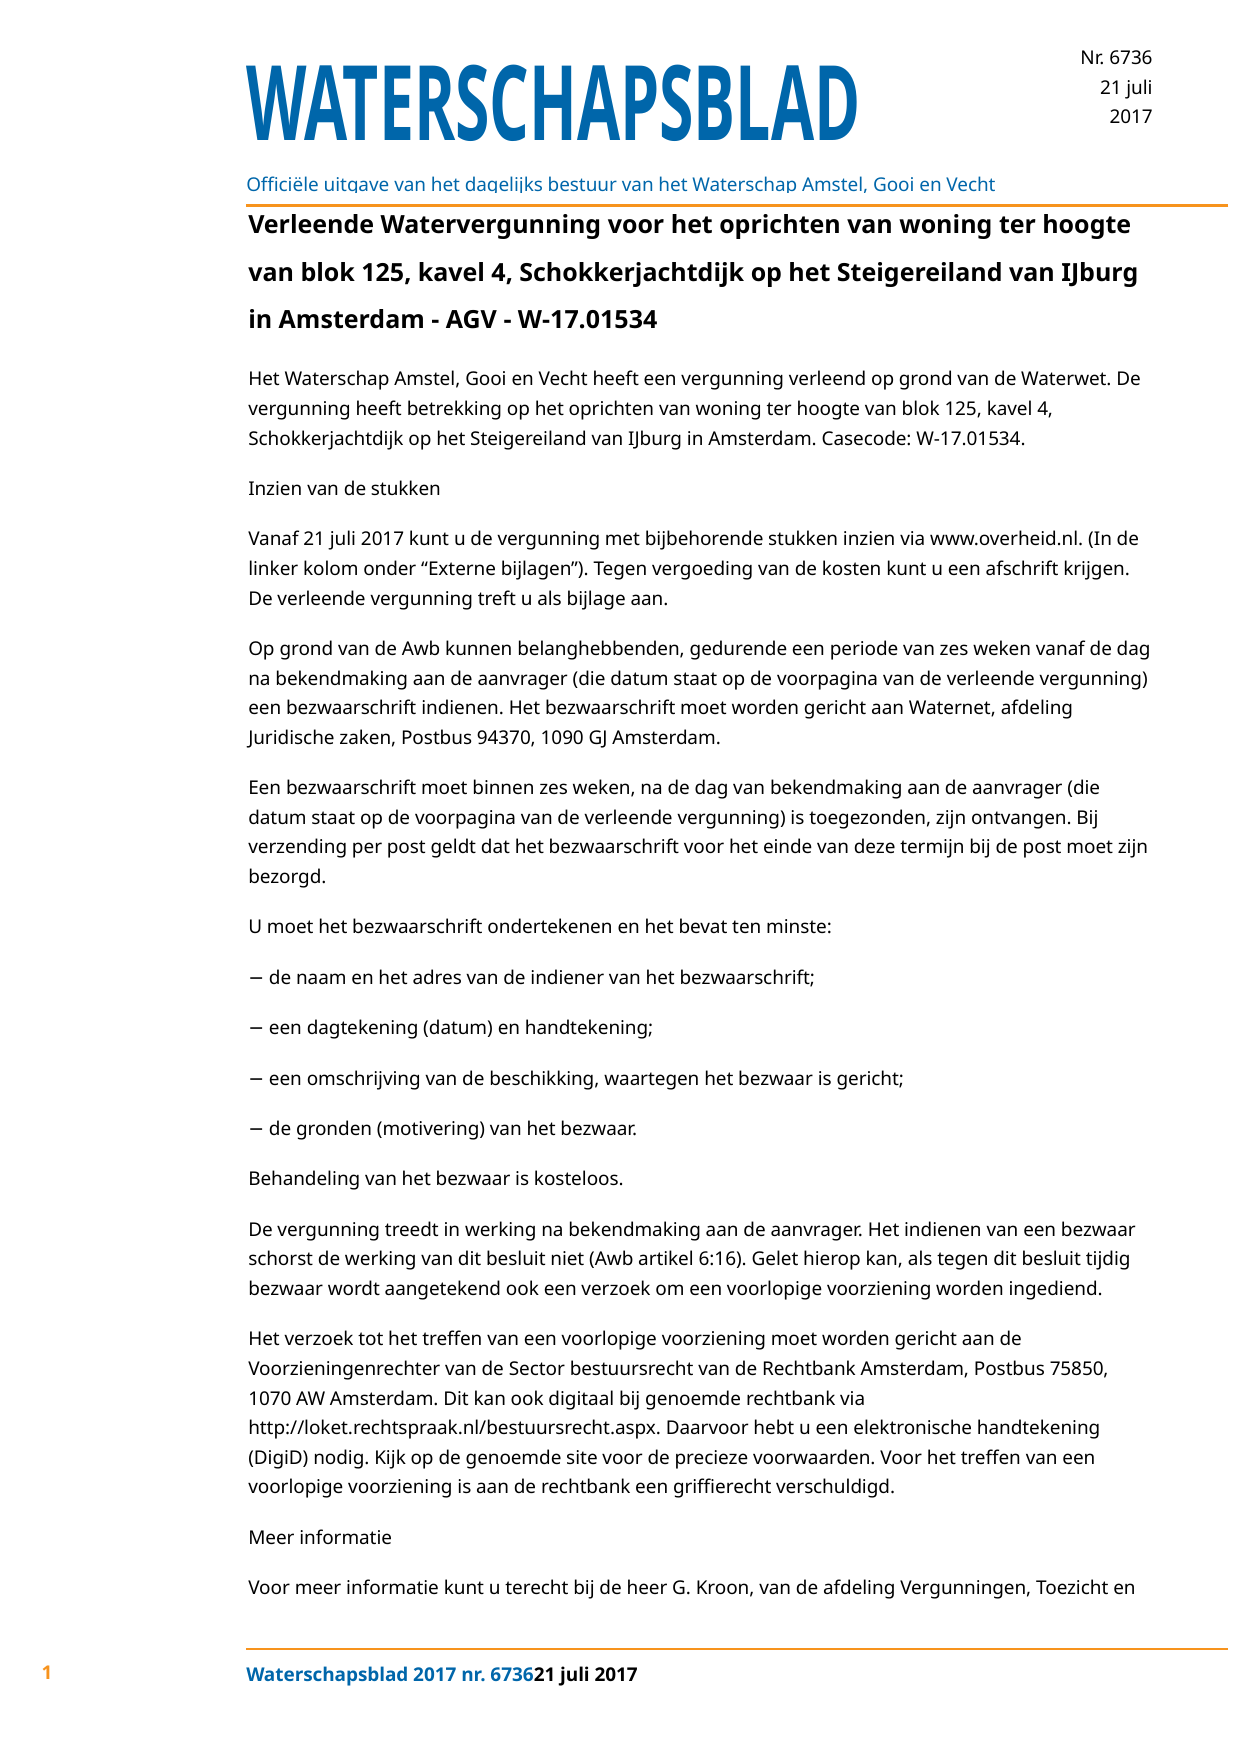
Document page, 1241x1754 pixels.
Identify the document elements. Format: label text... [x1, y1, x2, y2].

text Op grond van de Awb kunnen belanghebbenden, gedurende een periode van zes weken vanaf de dag na bekendmaking aan de aanvrager (die datum staat op de voorpagina van de verleende vergunning) een bezwaarschrift indienen. Het bezwaarschrift moet worden gericht aan Waternet, afdeling Juridische zaken, Postbus 94370, 1090 GJ Amsterdam. [248, 635, 1152, 749]
text − de gronden (motivering) van het bezwaar. [248, 1115, 1152, 1141]
text Behandeling van het bezwaar is kosteloos. [248, 1166, 1152, 1191]
text Een bezwaarschrift moet binnen zes weken, na de dag van bekendmaking aan de aanvrager (die datum staat op de voorpagina van de verleende vergunning) is toegezonden, zijn ontvangen. Bij verzending per post geldt dat het bezwaarschrift voor het einde van deze termijn bij de post moet zijn bezorgd. [248, 774, 1152, 889]
text Inzien van de stukken [248, 475, 1152, 501]
text Het Waterschap Amstel, Gooi en Vecht heeft een vergunning verleend op grond van de Waterwet. De vergunning heeft betrekking op het oprichten van woning ter hoogte van blok 125, kavel 4, Schokkerjachtdijk op het Steigereiland van IJburg in Amsterdam. Casecode: W-17.01534. [248, 366, 1152, 450]
text − een omschrijving van de beschikking, waartegen het bezwaar is gericht; [248, 1065, 1152, 1090]
text U moet het bezwaarschrift ondertekenen en het bevat ten minste: [248, 913, 1152, 939]
text Voor meer informatie kunt u terecht bij de heer G. Kroon, van de afdeling Vergunningen, Toezicht en [248, 1574, 1152, 1600]
picture [41, 47, 231, 172]
text Verleende Watervergunning voor het oprichten van woning ter hoogte van blok 125, kavel 4, Schokkerjachtdijk op het Steigereiland van IJburg in Amsterdam - AGV - W-17.01534 [248, 207, 1152, 336]
text Vanaf 21 juli 2017 kunt u de vergunning met bijbehorende stukken inzien via www.overheid.nl. (In de linker kolom onder “Externe bijlagen”). Tegen vergoeding van de kosten kunt u een afschrift krijgen. De verleende vergunning treft u als bijlage aan. [248, 526, 1152, 610]
text Meer informatie [248, 1524, 1152, 1549]
text − een dagtekening (datum) en handtekening; [248, 1014, 1152, 1040]
text Het verzoek tot het treffen van een voorlopige voorziening moet worden gericht aan de Voorzieningenrechter van de Sector bestuursrecht van de Rechtbank Amsterdam, Postbus 75850, 1070 AW Amsterdam. Dit kan ook digitaal bij genoemde rechtbank via http://loket.rechtspraak.nl/bestuursrecht.aspx. Daarvoor hebt u een elektronische handtekening (DigiD) nodig. Kijk op de genoemde site voor de precieze voorwaarden. Voor het treffen van een voorlopige voorziening is aan de rechtbank een griffierecht verschuldigd. [248, 1326, 1152, 1499]
text De vergunning treedt in werking na bekendmaking aan de aanvrager. Het indienen van een bezwaar schorst de werking van dit besluit niet (Awb artikel 6:16). Gelet hierop kan, als tegen dit besluit tijdig bezwaar wordt aangetekend ook een verzoek om een voorlopige voorziening worden ingediend. [248, 1216, 1152, 1301]
text − de naam en het adres van de indiener van het bezwaarschrift; [248, 964, 1152, 989]
